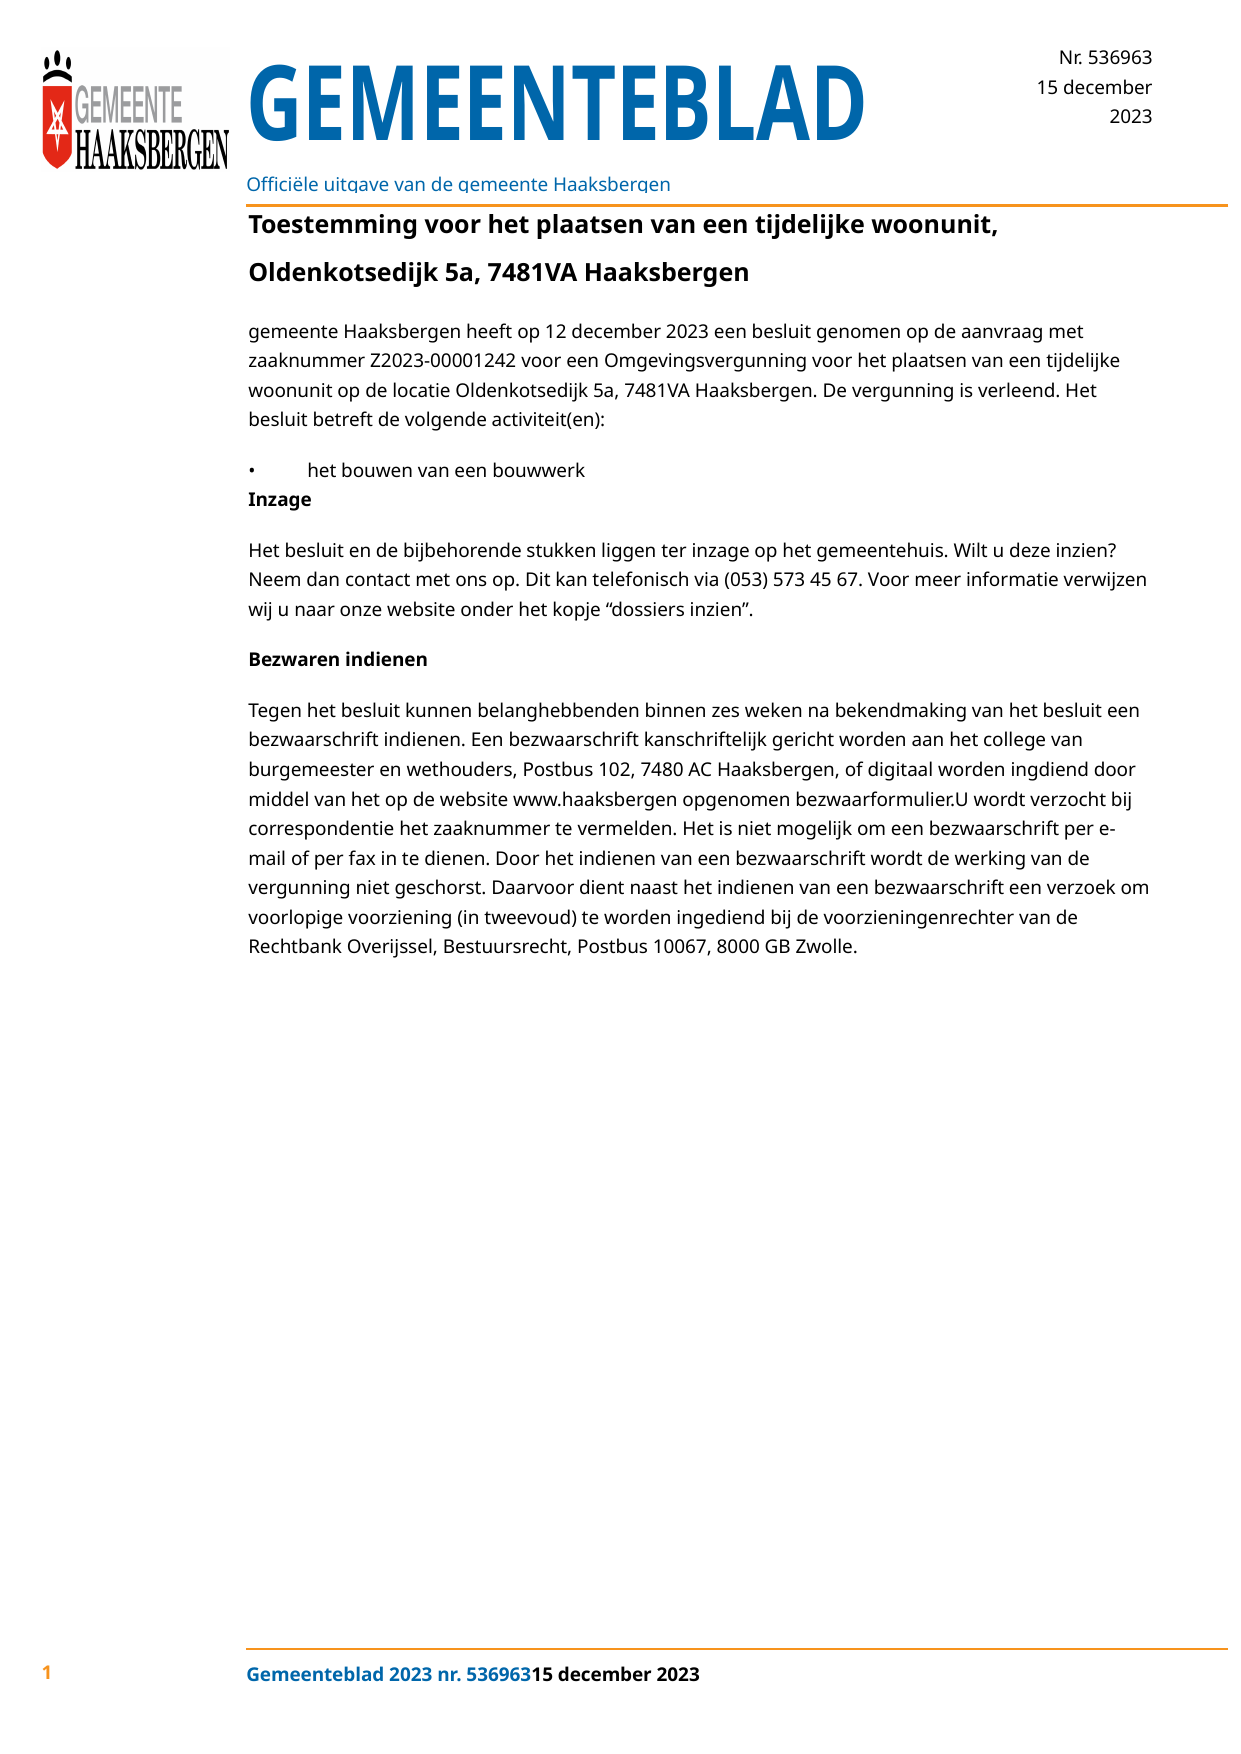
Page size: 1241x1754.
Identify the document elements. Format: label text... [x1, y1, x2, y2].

text Inzage [248, 487, 1152, 512]
list het bouwen van een bouwwerk [248, 457, 1152, 483]
text Toestemming voor het plaatsen van een tijdelijke woonunit, Oldenkotsedijk 5a, 7481VA Haaksbergen [248, 207, 1152, 288]
text Het besluit en de bijbehorende stukken liggen ter inzage op het gemeentehuis. Wilt u deze inzien? Neem dan contact met ons op. Dit kan telefonisch via (053) 573 45 67. Voor meer informatie verwijzen wij u naar onze website onder het kopje “dossiers inzien”. [248, 537, 1152, 622]
text gemeente Haaksbergen heeft op 12 december 2023 een besluit genomen op de aanvraag met zaaknummer Z2023-00001242 voor een Omgevingsvergunning voor het plaatsen van een tijdelijke woonunit op de locatie Oldenkotsedijk 5a, 7481VA Haaksbergen. De vergunning is verleend. Het besluit betreft de volgende activiteit(en): [248, 318, 1152, 432]
picture [41, 47, 231, 172]
text Bezwaren indienen [248, 647, 1152, 672]
text Tegen het besluit kunnen belanghebbenden binnen zes weken na bekendmaking van het besluit een bezwaarschrift indienen. Een bezwaarschrift kanschriftelijk gericht worden aan het college van burgemeester en wethouders, Postbus 102, 7480 AC Haaksbergen, of digitaal worden ingdiend door middel van het op de website www.haaksbergen opgenomen bezwaarformulier.U wordt verzocht bij correspondentie het zaaknummer te vermelden. Het is niet mogelijk om een bezwaarschrift per e-mail of per fax in te dienen. Door het indienen van een bezwaarschrift wordt de werking van de vergunning niet geschorst. Daarvoor dient naast het indienen van een bezwaarschrift een verzoek om voorlopige voorziening (in tweevoud) te worden ingediend bij de voorzieningenrechter van de Rechtbank Overijssel, Bestuursrecht, Postbus 10067, 8000 GB Zwolle. [248, 697, 1152, 959]
